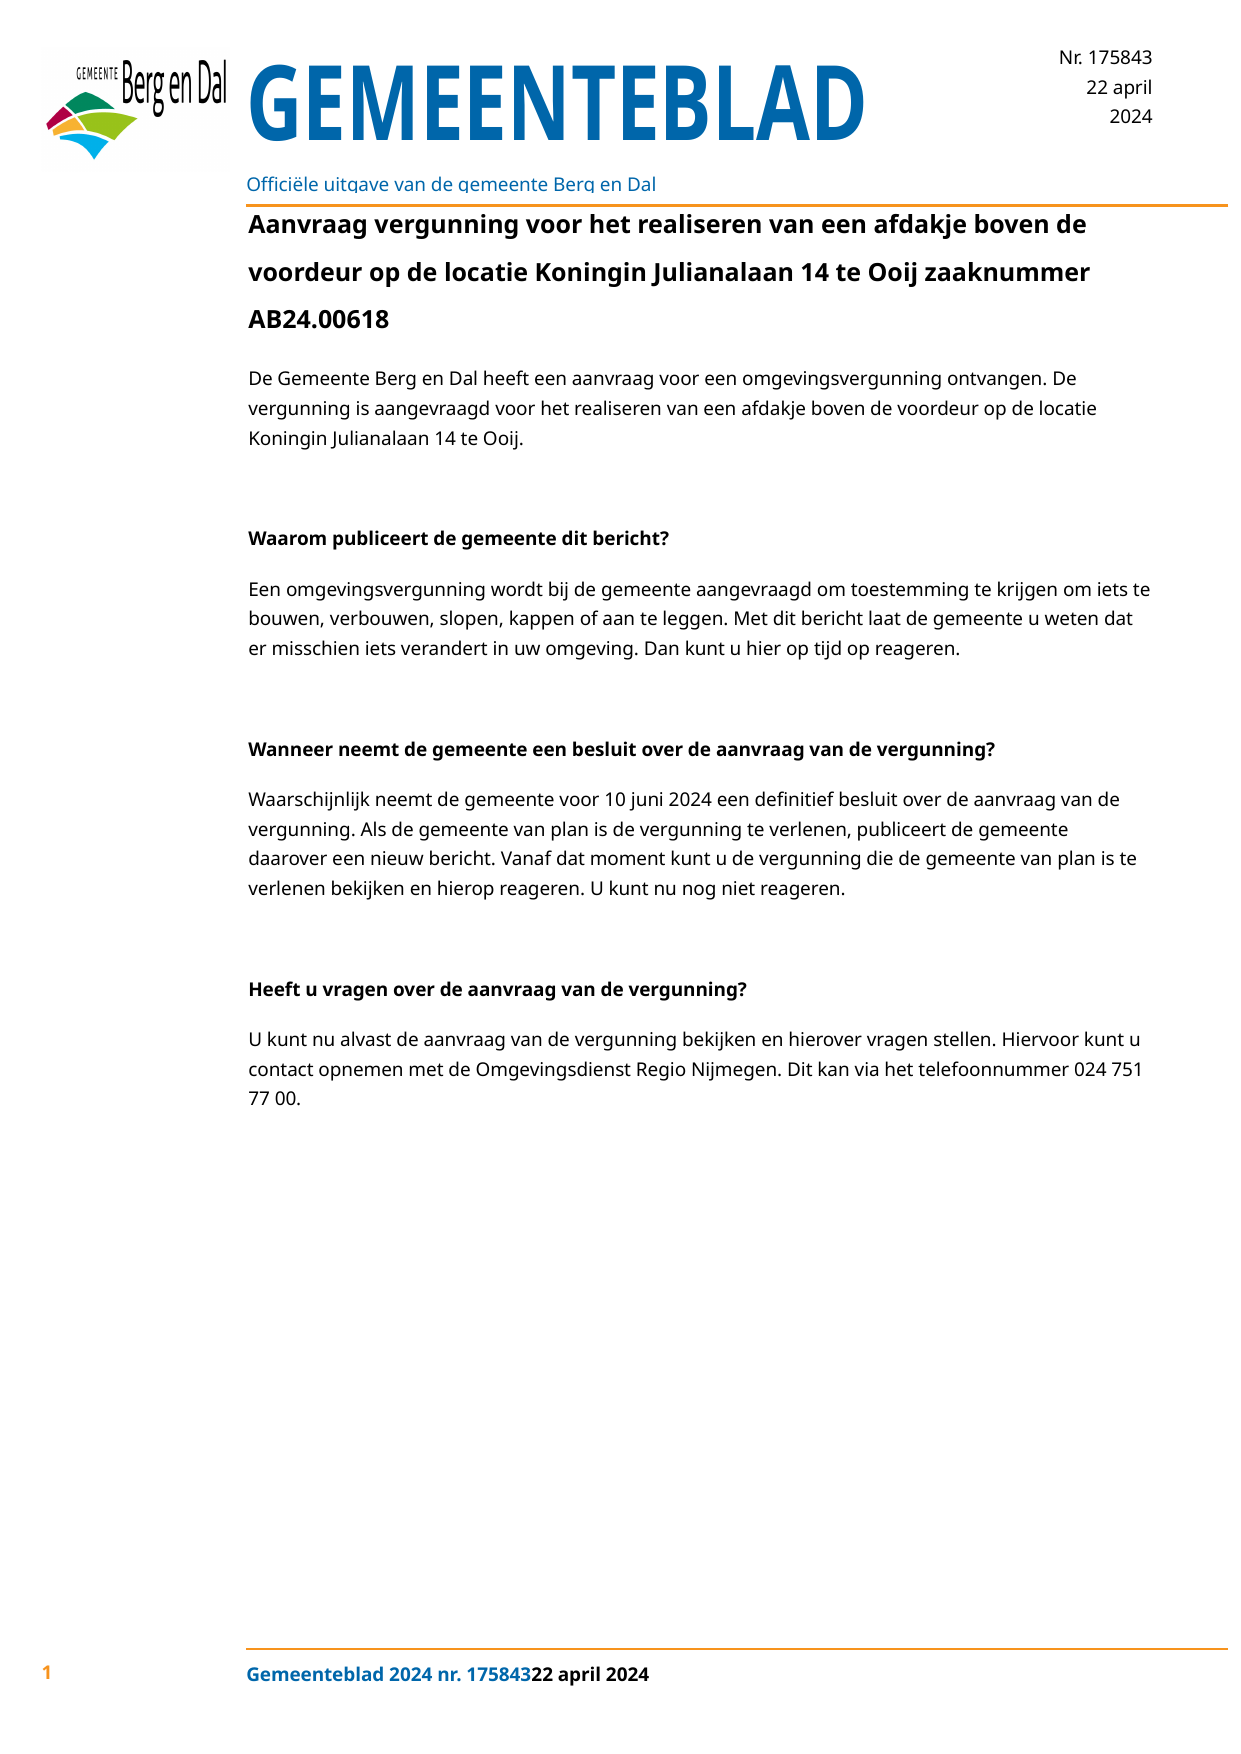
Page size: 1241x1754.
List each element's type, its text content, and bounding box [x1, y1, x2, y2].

text Waarschijnlijk neemt de gemeente voor 10 juni 2024 een definitief besluit over de aanvraag van de vergunning. Als de gemeente van plan is de vergunning te verlenen, publiceert de gemeente daarover een nieuw bericht. Vanaf dat moment kunt u de vergunning die de gemeente van plan is te verlenen bekijken en hierop reageren. U kunt nu nog niet reageren. [248, 786, 1152, 901]
text Wanneer neemt de gemeente een besluit over de aanvraag van de vergunning? [248, 736, 1152, 762]
picture [41, 47, 231, 172]
text Aanvraag vergunning voor het realiseren van een afdakje boven de voordeur op de locatie Koningin Julianalaan 14 te Ooij zaaknummer AB24.00618 [248, 207, 1152, 336]
text Heeft u vragen over de aanvraag van de vergunning? [248, 976, 1152, 1002]
text Waarom publiceert de gemeente dit bericht? [248, 526, 1152, 551]
text Een omgevingsvergunning wordt bij de gemeente aangevraagd om toestemming te krijgen om iets te bouwen, verbouwen, slopen, kappen of aan te leggen. Met dit bericht laat de gemeente u weten dat er misschien iets verandert in uw omgeving. Dan kunt u hier op tijd op reageren. [248, 576, 1152, 661]
text De Gemeente Berg en Dal heeft een aanvraag voor een omgevingsvergunning ontvangen. De vergunning is aangevraagd voor het realiseren van een afdakje boven de voordeur op de locatie Koningin Julianalaan 14 te Ooij. [248, 366, 1152, 450]
text U kunt nu alvast de aanvraag van de vergunning bekijken en hierover vragen stellen. Hiervoor kunt u contact opnemen met de Omgevingsdienst Regio Nijmegen. Dit kan via het telefoonnummer 024 751 77 00. [248, 1026, 1152, 1111]
